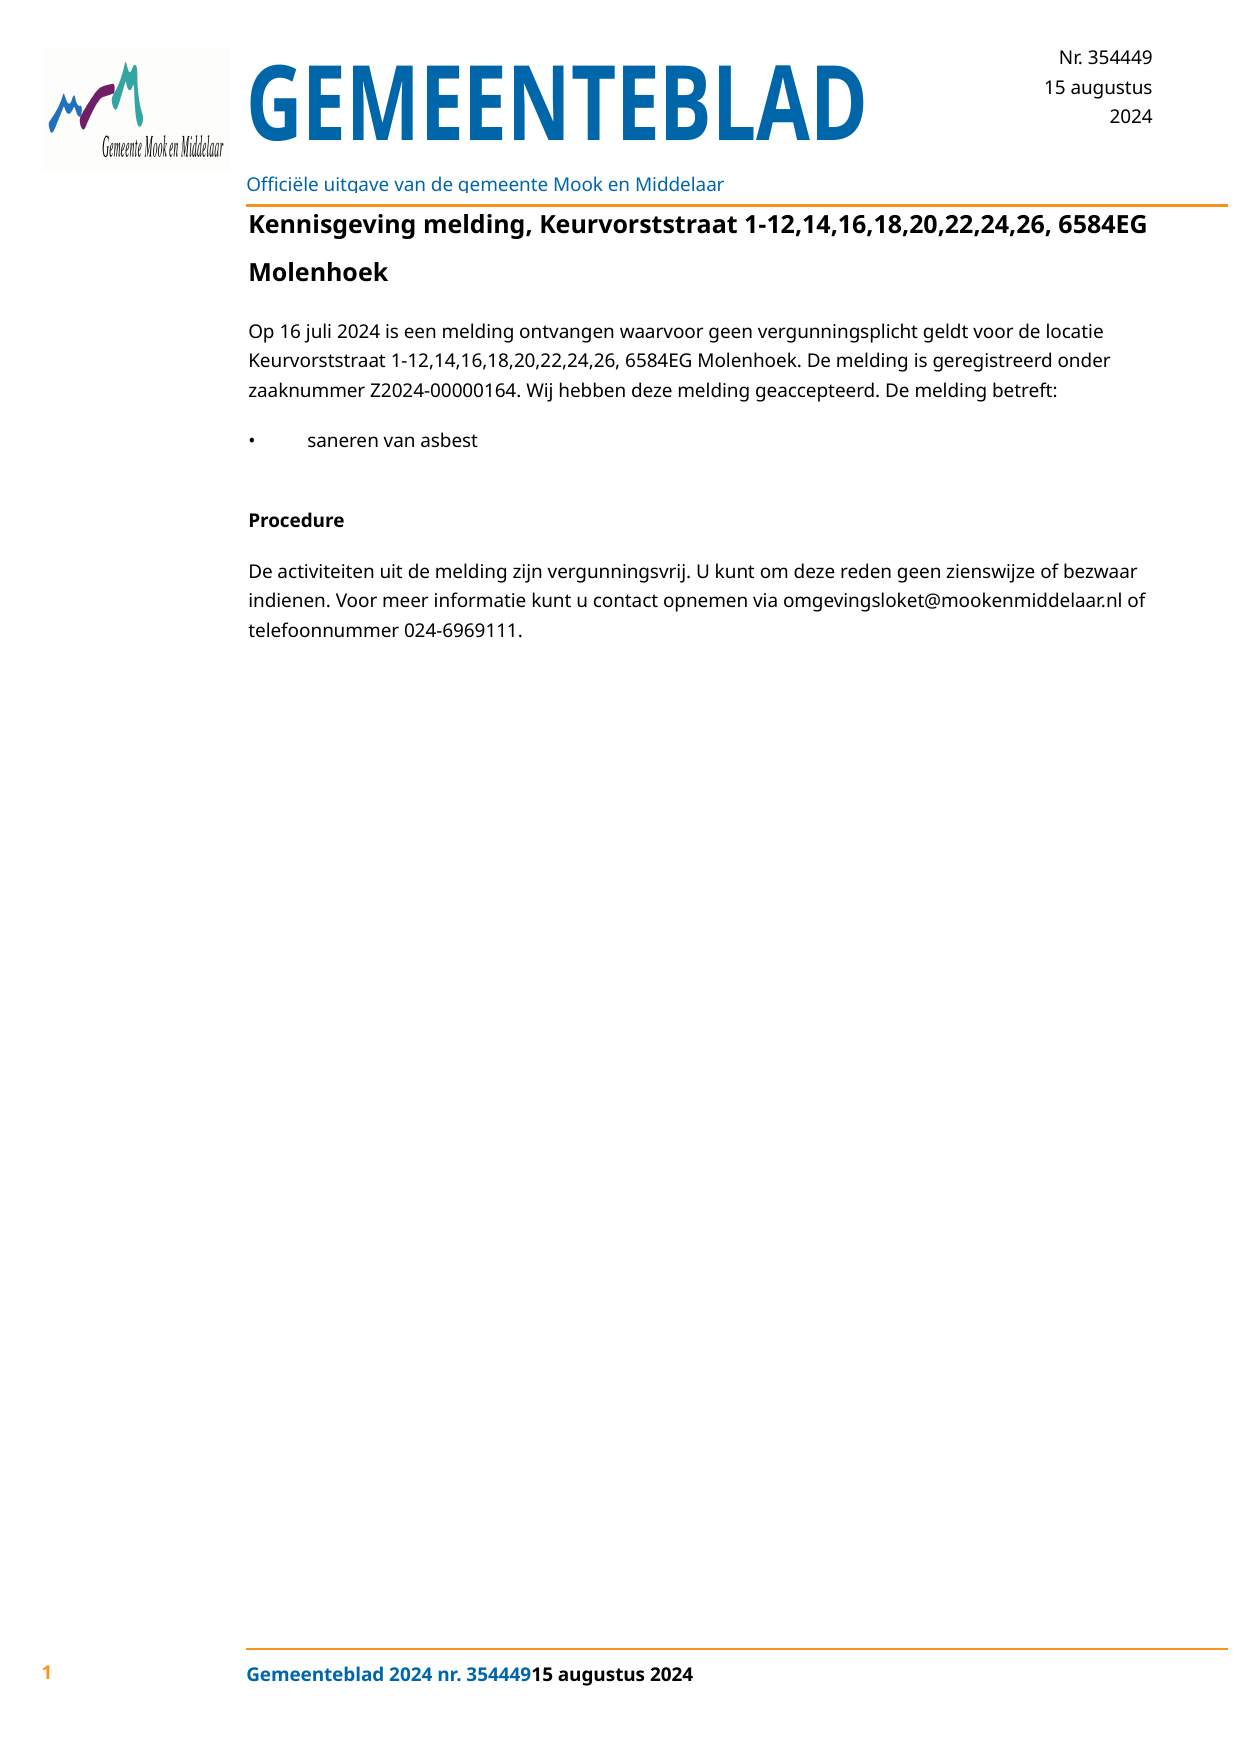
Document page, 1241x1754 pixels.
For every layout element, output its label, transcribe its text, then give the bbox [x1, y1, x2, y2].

text Op 16 juli 2024 is een melding ontvangen waarvoor geen vergunningsplicht geldt voor de locatie Keurvorststraat 1-12,14,16,18,20,22,24,26, 6584EG Molenhoek. De melding is geregistreerd onder zaaknummer Z2024-00000164. Wij hebben deze melding geaccepteerd. De melding betreft: [248, 318, 1152, 403]
text Procedure [248, 507, 1152, 533]
text De activiteiten uit de melding zijn vergunningsvrij. U kunt om deze reden geen zienswijze of bezwaar indienen. Voor meer informatie kunt u contact opnemen via omgevingsloket@mookenmiddelaar.nl of telefoonnummer 024-6969111. [248, 558, 1152, 643]
text Kennisgeving melding, Keurvorststraat 1-12,14,16,18,20,22,24,26, 6584EG Molenhoek [248, 207, 1152, 288]
list saneren van asbest [248, 427, 1152, 453]
picture [41, 47, 231, 172]
